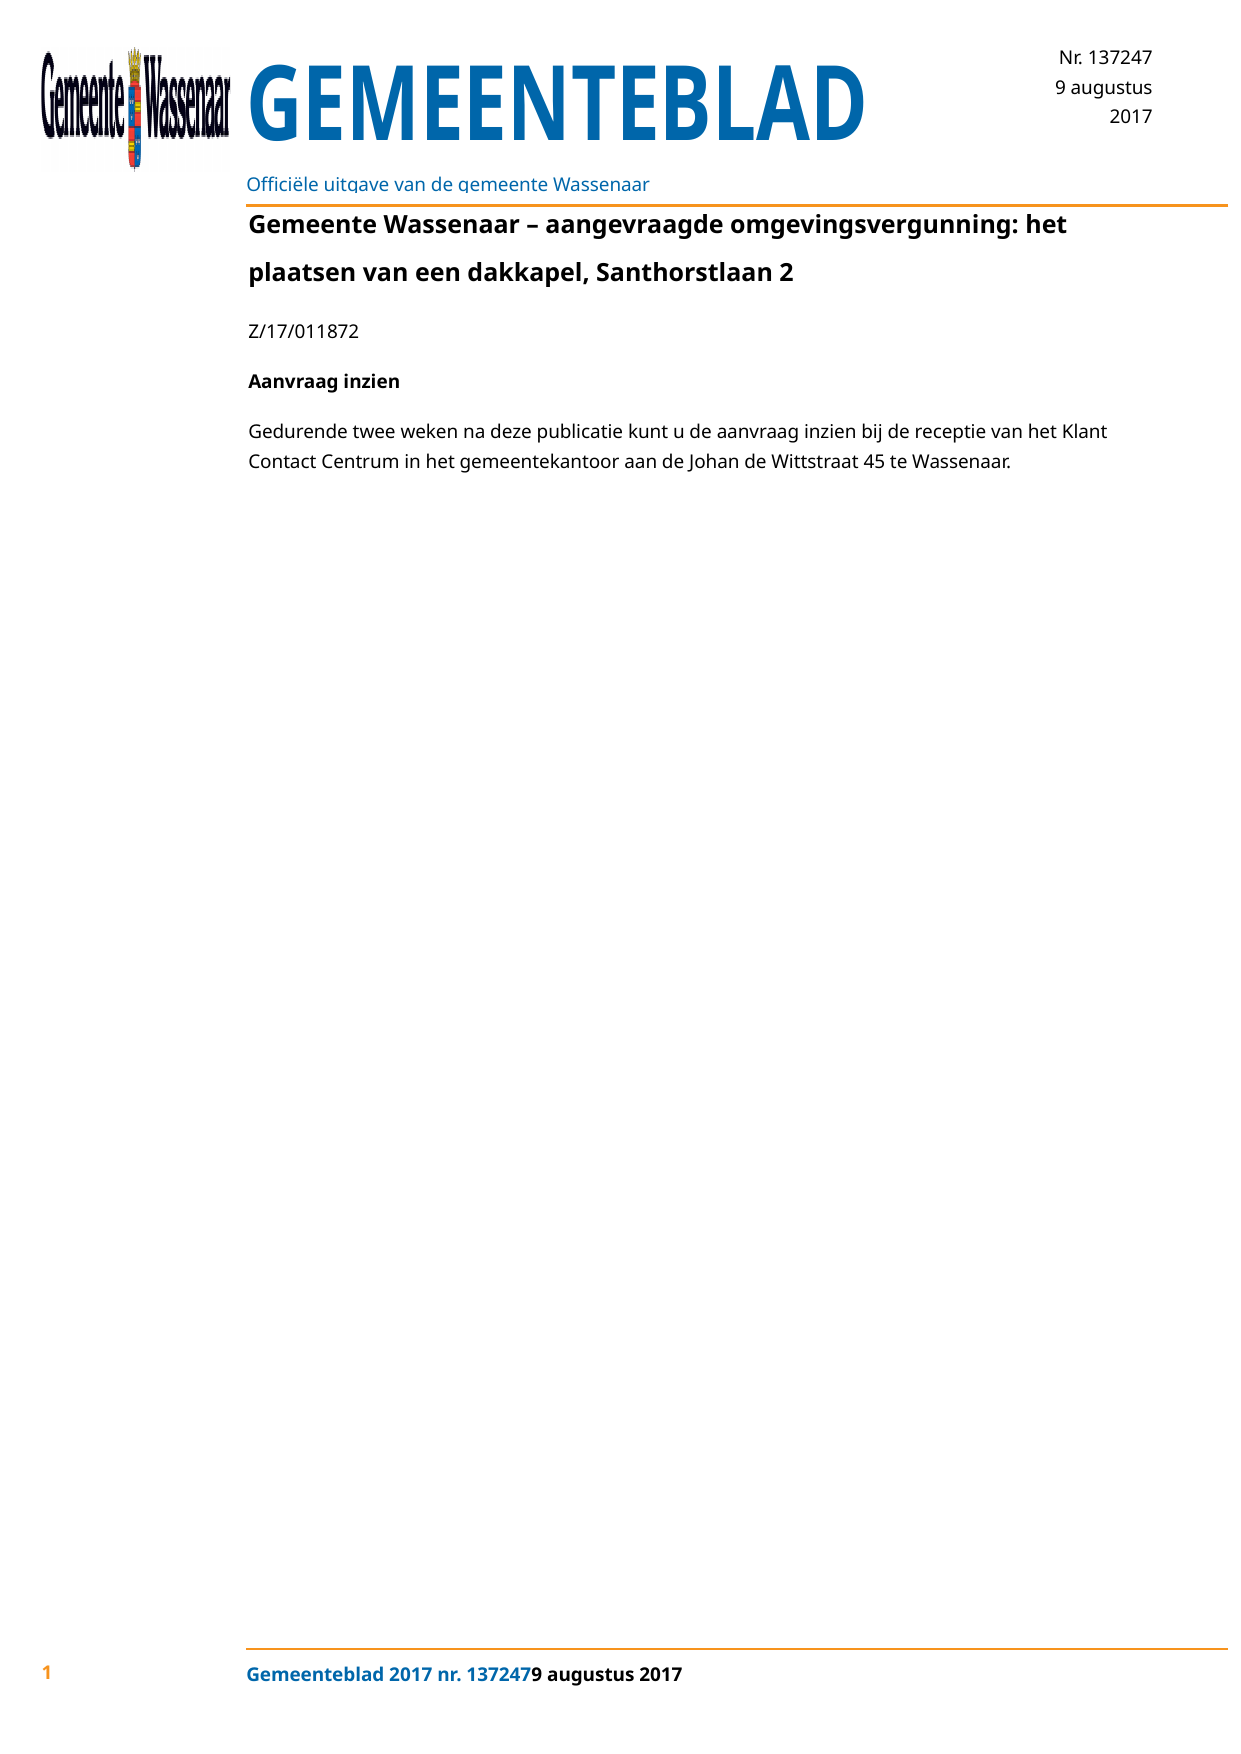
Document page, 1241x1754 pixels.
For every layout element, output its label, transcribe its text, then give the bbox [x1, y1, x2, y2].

text Gemeente Wassenaar – aangevraagde omgevingsvergunning: het plaatsen van een dakkapel, Santhorstlaan 2 [248, 207, 1152, 288]
picture [41, 47, 231, 172]
text Gedurende twee weken na deze publicatie kunt u de aanvraag inzien bij de receptie van het Klant Contact Centrum in het gemeentekantoor aan de Johan de Wittstraat 45 te Wassenaar. [248, 419, 1152, 474]
text Z/17/011872 [248, 318, 1152, 344]
text Aanvraag inzien [248, 368, 1152, 394]
